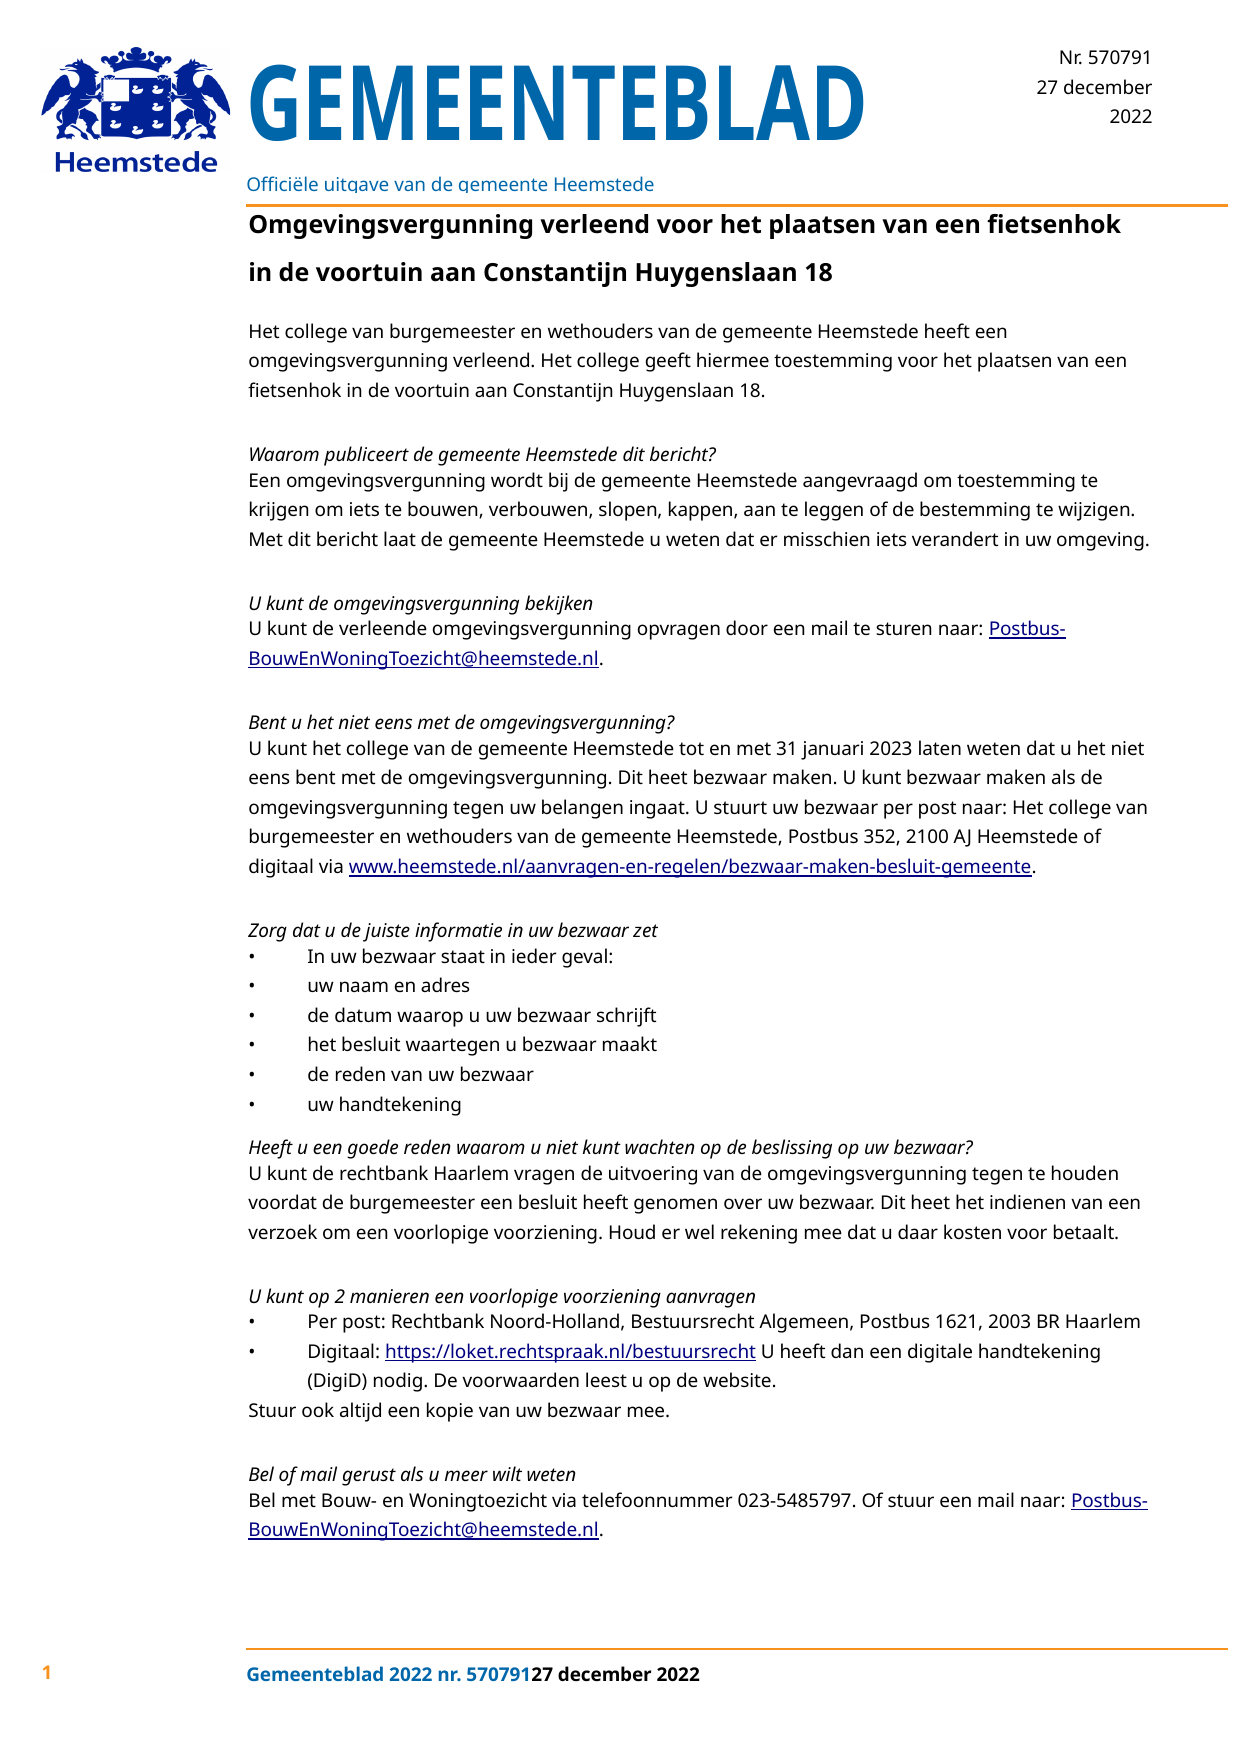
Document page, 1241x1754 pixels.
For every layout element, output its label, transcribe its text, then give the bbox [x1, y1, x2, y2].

list uw handtekening [248, 1091, 1152, 1117]
text U kunt de verleende omgevingsvergunning opvragen door een mail te sturen naar: Postbus-BouwEnWoningToezicht@heemstede.nl. [248, 616, 1152, 671]
list de reden van uw bezwaar [248, 1061, 1152, 1087]
text U kunt de rechtbank Haarlem vragen de uitvoering van de omgevingsvergunning tegen te houden voordat de burgemeester een besluit heeft genomen over uw bezwaar. Dit heet het indienen van een verzoek om een voorlopige voorziening. Houd er wel rekening mee dat u daar kosten voor betaalt. [248, 1160, 1152, 1244]
list de datum waarop u uw bezwaar schrijft [248, 1002, 1152, 1028]
text Bel met Bouw- en Woningtoezicht via telefoonnummer 023-5485797. Of stuur een mail naar: Postbus-BouwEnWoningToezicht@heemstede.nl. [248, 1487, 1152, 1542]
text Een omgevingsvergunning wordt bij de gemeente Heemstede aangevraagd om toestemming te krijgen om iets te bouwen, verbouwen, slopen, kappen, aan te leggen of de bestemming te wijzigen. Met dit bericht laat de gemeente Heemstede u weten dat er misschien iets verandert in uw omgeving. [248, 467, 1152, 552]
picture [41, 47, 231, 172]
text Stuur ook altijd een kopie van uw bezwaar mee. [248, 1397, 1152, 1423]
text U kunt het college van de gemeente Heemstede tot en met 31 januari 2023 laten weten dat u het niet eens bent met de omgevingsvergunning. Dit heet bezwaar maken. U kunt bezwaar maken als de omgevingsvergunning tegen uw belangen ingaat. U stuurt uw bezwaar per post naar: Het college van burgemeester en wethouders van de gemeente Heemstede, Postbus 352, 2100 AJ Heemstede of digitaal via www.heemstede.nl/aanvragen-en-regelen/bezwaar-maken-besluit-gemeente. [248, 735, 1152, 879]
text Zorg dat u de juiste informatie in uw bezwaar zet [248, 917, 1152, 943]
list In uw bezwaar staat in ieder geval: [248, 943, 1152, 969]
list Digitaal: https://loket.rechtspraak.nl/bestuursrecht U heeft dan een digitale handtekening (DigiD) nodig. De voorwaarden leest u op de website. [248, 1338, 1152, 1393]
text Omgevingsvergunning verleend voor het plaatsen van een fietsenhok in de voortuin aan Constantijn Huygenslaan 18 [248, 207, 1152, 288]
text Bent u het niet eens met de omgevingsvergunning? [248, 709, 1152, 735]
text U kunt de omgevingsvergunning bekijken [248, 590, 1152, 616]
text Waarom publiceert de gemeente Heemstede dit bericht? [248, 441, 1152, 467]
list Per post: Rechtbank Noord-Holland, Bestuursrecht Algemeen, Postbus 1621, 2003 BR Haarlem [248, 1308, 1152, 1334]
text U kunt op 2 manieren een voorlopige voorziening aanvragen [248, 1283, 1152, 1308]
text Bel of mail gerust als u meer wilt weten [248, 1461, 1152, 1487]
list het besluit waartegen u bezwaar maakt [248, 1032, 1152, 1057]
list uw naam en adres [248, 972, 1152, 998]
text Het college van burgemeester en wethouders van de gemeente Heemstede heeft een omgevingsvergunning verleend. Het college geeft hiermee toestemming voor het plaatsen van een fietsenhok in de voortuin aan Constantijn Huygenslaan 18. [248, 318, 1152, 403]
text Heeft u een goede reden waarom u niet kunt wachten op de beslissing op uw bezwaar? [248, 1134, 1152, 1160]
